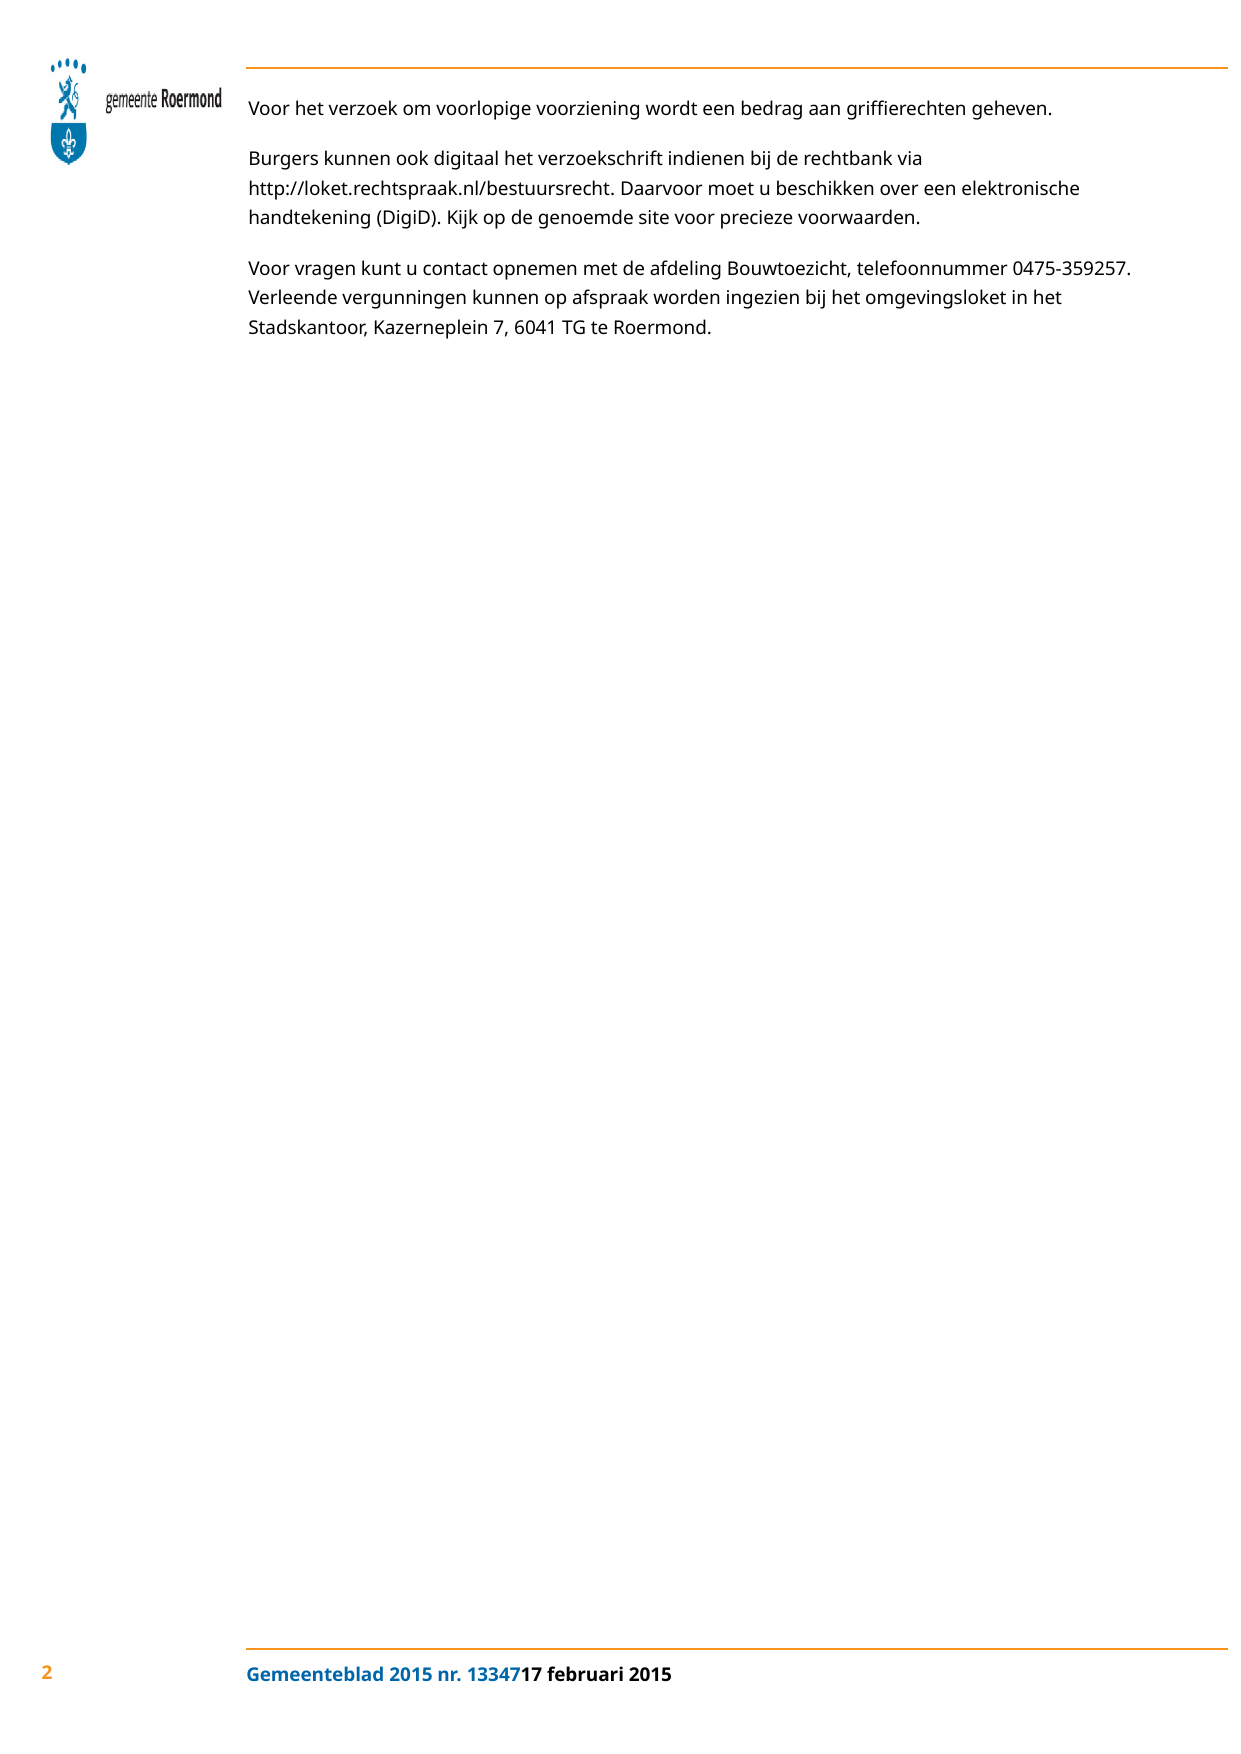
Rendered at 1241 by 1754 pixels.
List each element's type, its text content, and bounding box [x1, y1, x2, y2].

text Voor het verzoek om voorlopige voorziening wordt een bedrag aan griffierechten geheven. [248, 95, 1152, 121]
text Burgers kunnen ook digitaal het verzoekschrift indienen bij de rechtbank via http://loket.rechtspraak.nl/bestuursrecht. Daarvoor moet u beschikken over een elektronische handtekening (DigiD). Kijk op de genoemde site voor precieze voorwaarden. [248, 145, 1152, 230]
text Voor vragen kunt u contact opnemen met de afdeling Bouwtoezicht, telefoonnummer 0475-359257. Verleende vergunningen kunnen op afspraak worden ingezien bij het omgevingsloket in het Stadskantoor, Kazerneplein 7, 6041 TG te Roermond. [248, 255, 1152, 340]
picture [41, 47, 231, 172]
